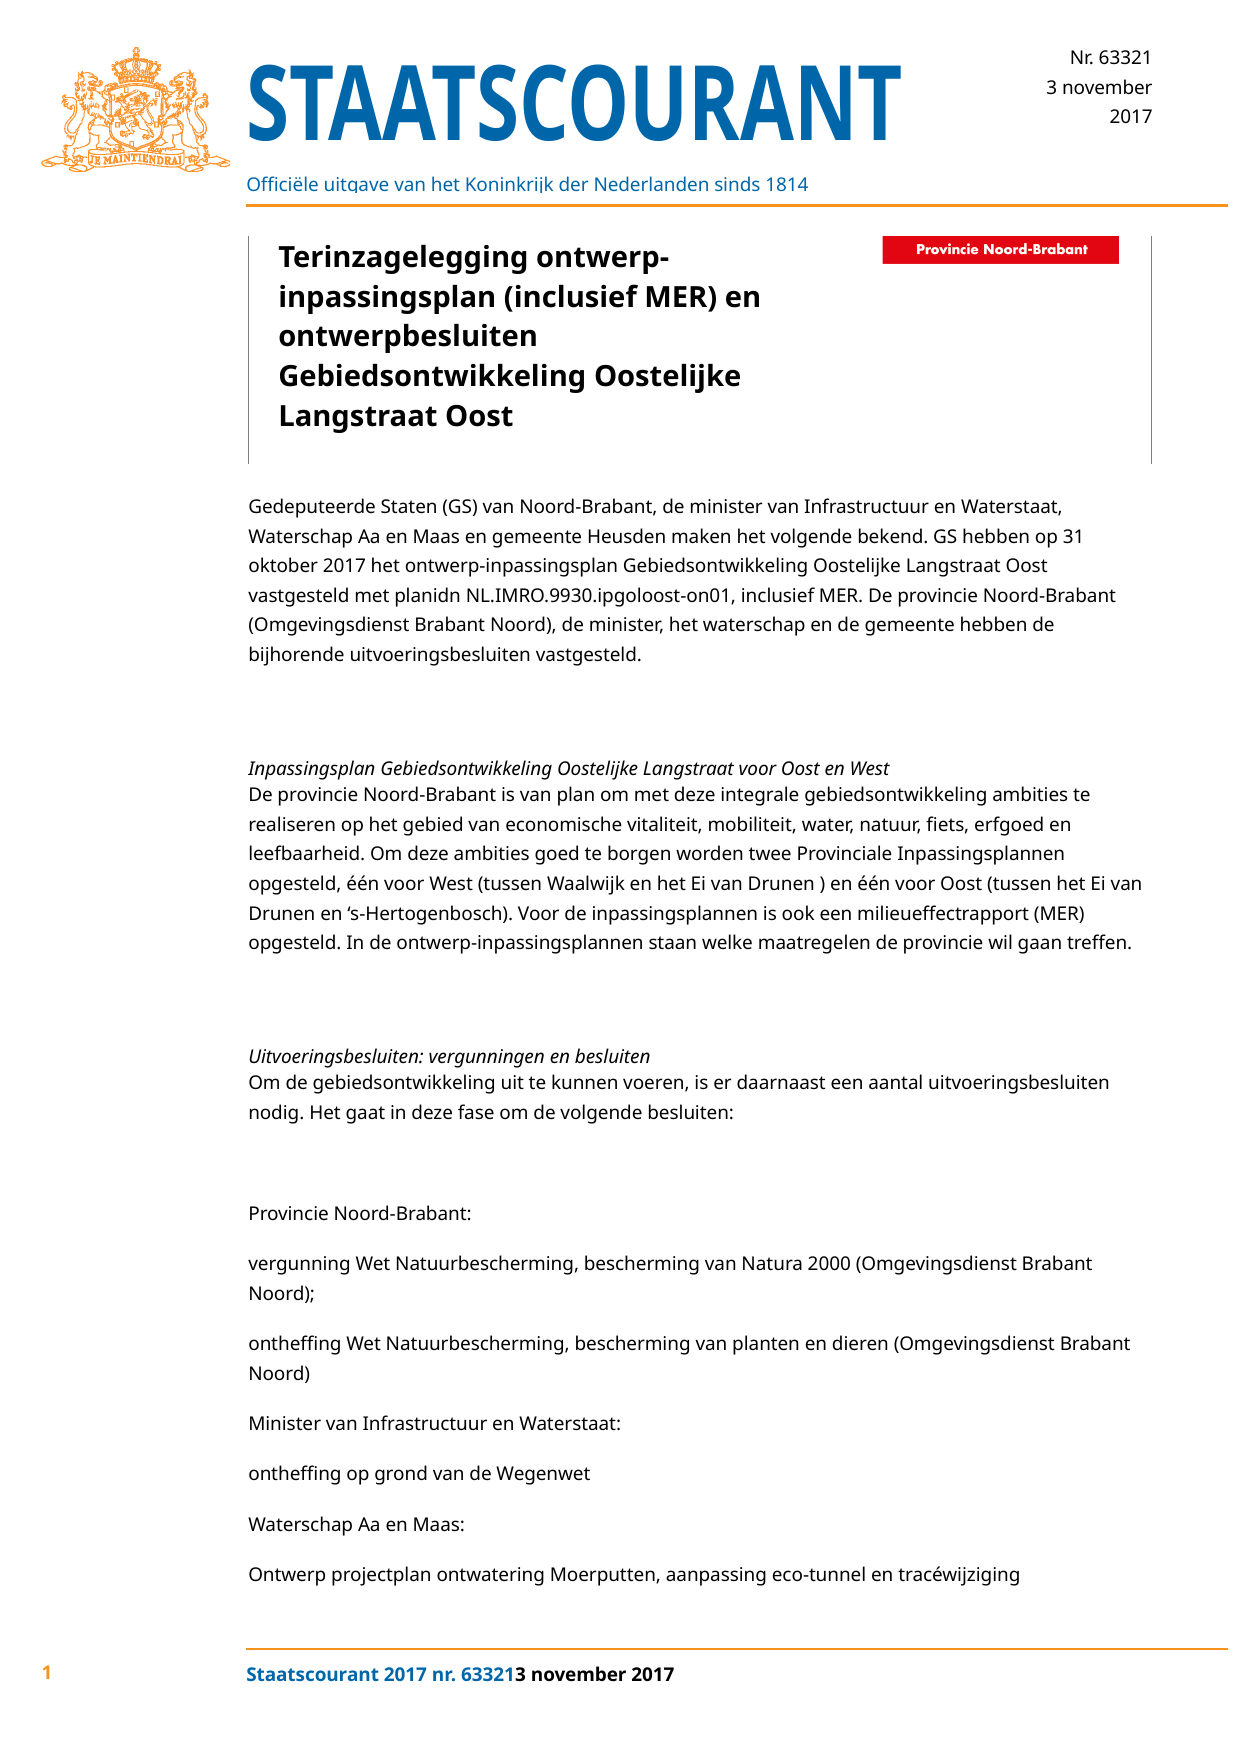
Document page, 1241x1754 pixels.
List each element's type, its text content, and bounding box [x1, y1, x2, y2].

text ontheffing op grond van de Wegenwet [248, 1461, 1152, 1486]
picture [41, 47, 231, 172]
text Om de gebiedsontwikkeling uit te kunnen voeren, is er daarnaast een aantal uitvoeringsbesluiten nodig. Het gaat in deze fase om de volgende besluiten: [248, 1069, 1152, 1125]
picture [882, 236, 1119, 264]
table_header [1119, 236, 1151, 263]
text Ontwerp projectplan ontwatering Moerputten, aanpassing eco-tunnel en tracéwijziging [248, 1561, 1152, 1587]
text Waterschap Aa en Maas: [248, 1511, 1152, 1537]
text De provincie Noord-Brabant is van plan om met deze integrale gebiedsontwikkeling ambities te realiseren op het gebied van economische vitaliteit, mobiliteit, water, natuur, fiets, erfgoed en leefbaarheid. Om deze ambities goed te borgen worden twee Provinciale Inpassingsplannen opgesteld, één voor West (tussen Waalwijk en het Ei van Drunen ) en één voor Oost (tussen het Ei van Drunen en ‘s-Hertogenbosch). Voor de inpassingsplannen is ook een milieueffectrapport (MER) opgesteld. In de ontwerp-inpassingsplannen staan welke maatregelen de provincie wil gaan treffen. [248, 781, 1152, 955]
table_header [850, 264, 1151, 464]
text Uitvoeringsbesluiten: vergunningen en besluiten [248, 1044, 1152, 1069]
text ontheffing Wet Natuurbescherming, bescherming van planten en dieren (Omgevingsdienst Brabant Noord) [248, 1330, 1152, 1386]
text Minister van Infrastructuur en Waterstaat: [248, 1410, 1152, 1436]
text Provincie Noord-Brabant: [248, 1200, 1152, 1226]
table_header [850, 236, 882, 263]
text Inpassingsplan Gebiedsontwikkeling Oostelijke Langstraat voor Oost en West [248, 756, 1152, 781]
text vergunning Wet Natuurbescherming, bescherming van Natura 2000 (Omgevingsdienst Brabant Noord); [248, 1250, 1152, 1306]
table_header Terinzagelegging ontwerp-inpassingsplan (inclusief MER) en ontwerpbesluiten Gebiedsontwikkeling Oostelijke Langstraat Oost [249, 236, 850, 464]
text Gedeputeerde Staten (GS) van Noord-Brabant, de minister van Infrastructuur en Waterstaat, Waterschap Aa en Maas en gemeente Heusden maken het volgende bekend. GS hebben op 31 oktober 2017 het ontwerp-inpassingsplan Gebiedsontwikkeling Oostelijke Langstraat Oost vastgesteld met planidn NL.IMRO.9930.ipgoloost-on01, inclusief MER. De provincie Noord-Brabant (Omgevingsdienst Brabant Noord), de minister, het waterschap en de gemeente hebben de bijhorende uitvoeringsbesluiten vastgesteld. [248, 493, 1152, 667]
